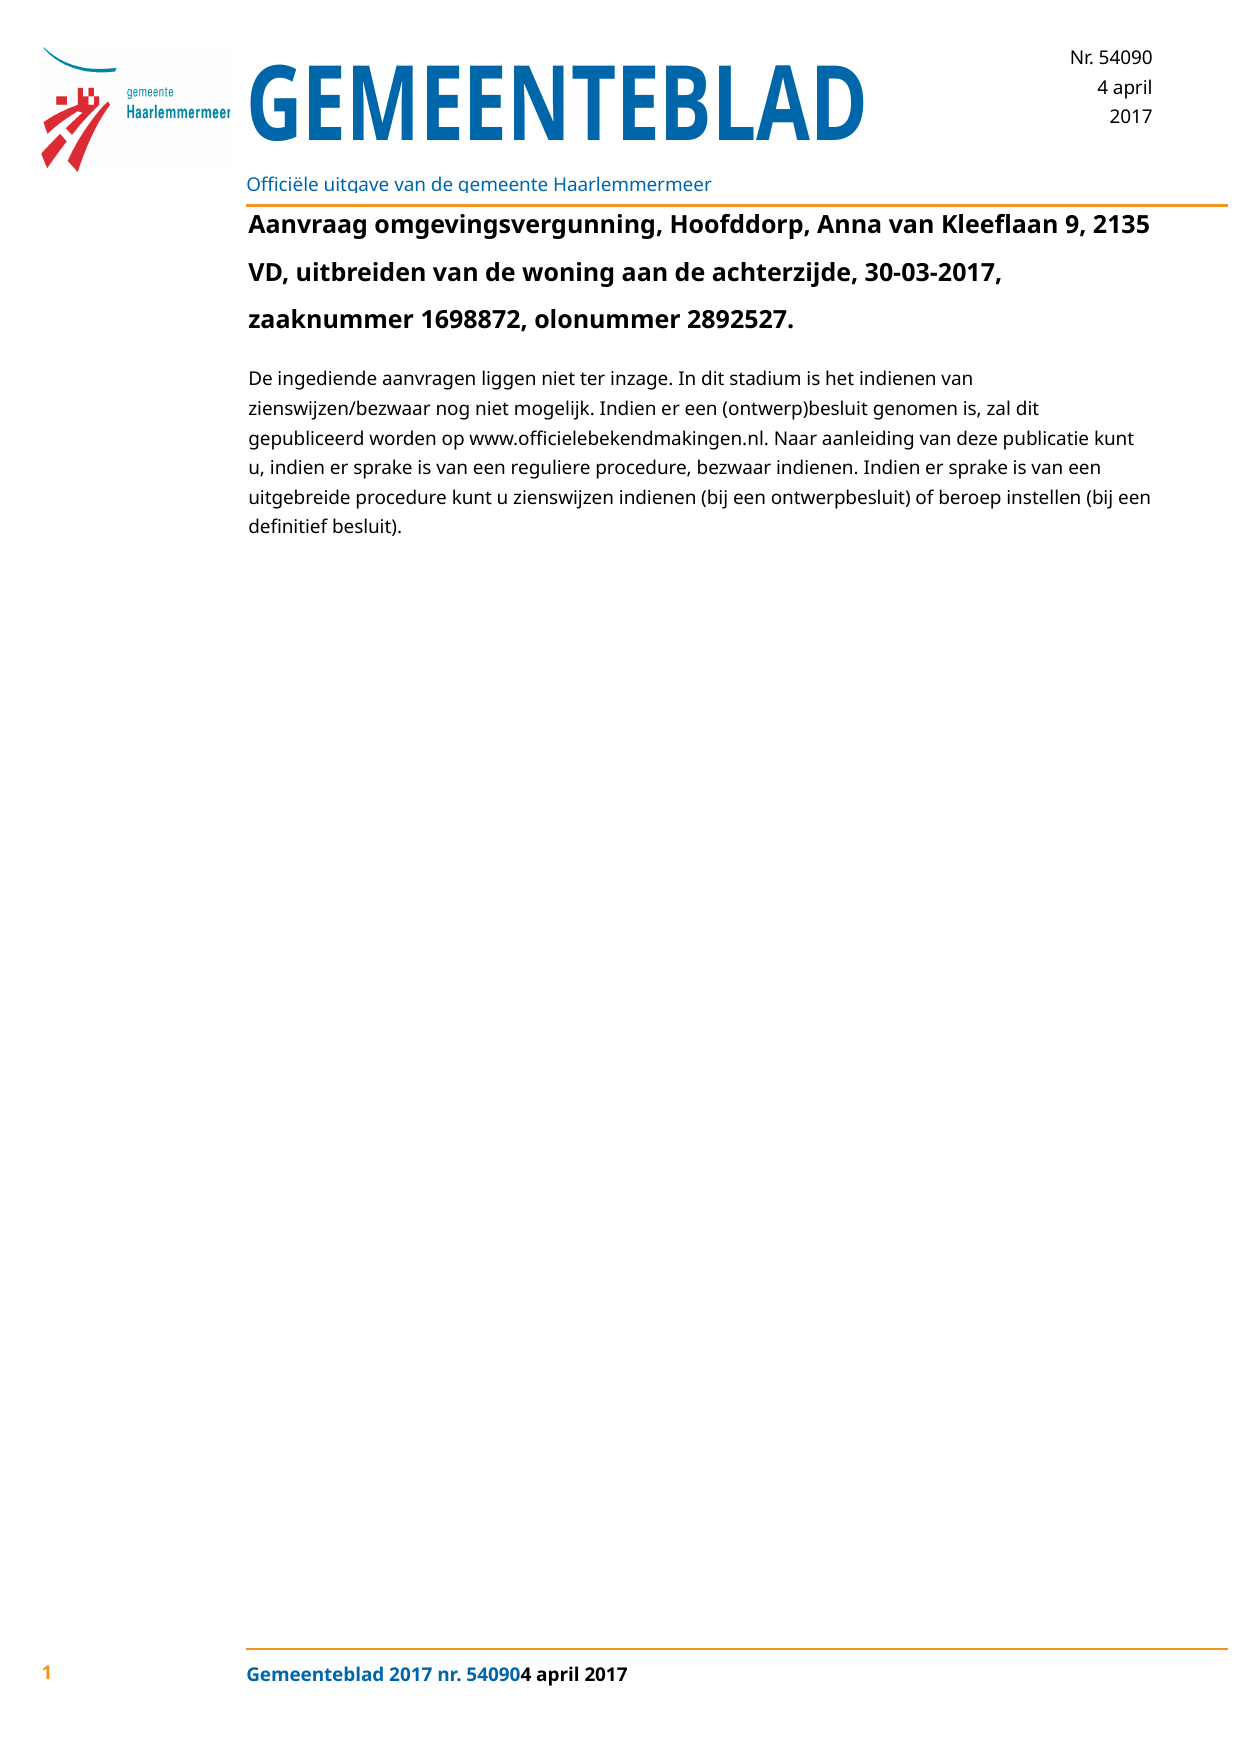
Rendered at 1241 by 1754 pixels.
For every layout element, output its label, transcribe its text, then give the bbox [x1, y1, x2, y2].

picture [41, 47, 231, 172]
text Aanvraag omgevingsvergunning, Hoofddorp, Anna van Kleeflaan 9, 2135 VD, uitbreiden van de woning aan de achterzijde, 30-03-2017, zaaknummer 1698872, olonummer 2892527. [248, 207, 1152, 336]
text De ingediende aanvragen liggen niet ter inzage. In dit stadium is het indienen van zienswijzen/bezwaar nog niet mogelijk. Indien er een (ontwerp)besluit genomen is, zal dit gepubliceerd worden op www.officielebekendmakingen.nl. Naar aanleiding van deze publicatie kunt u, indien er sprake is van een reguliere procedure, bezwaar indienen. Indien er sprake is van een uitgebreide procedure kunt u zienswijzen indienen (bij een ontwerpbesluit) of beroep instellen (bij een definitief besluit). [248, 366, 1152, 539]
